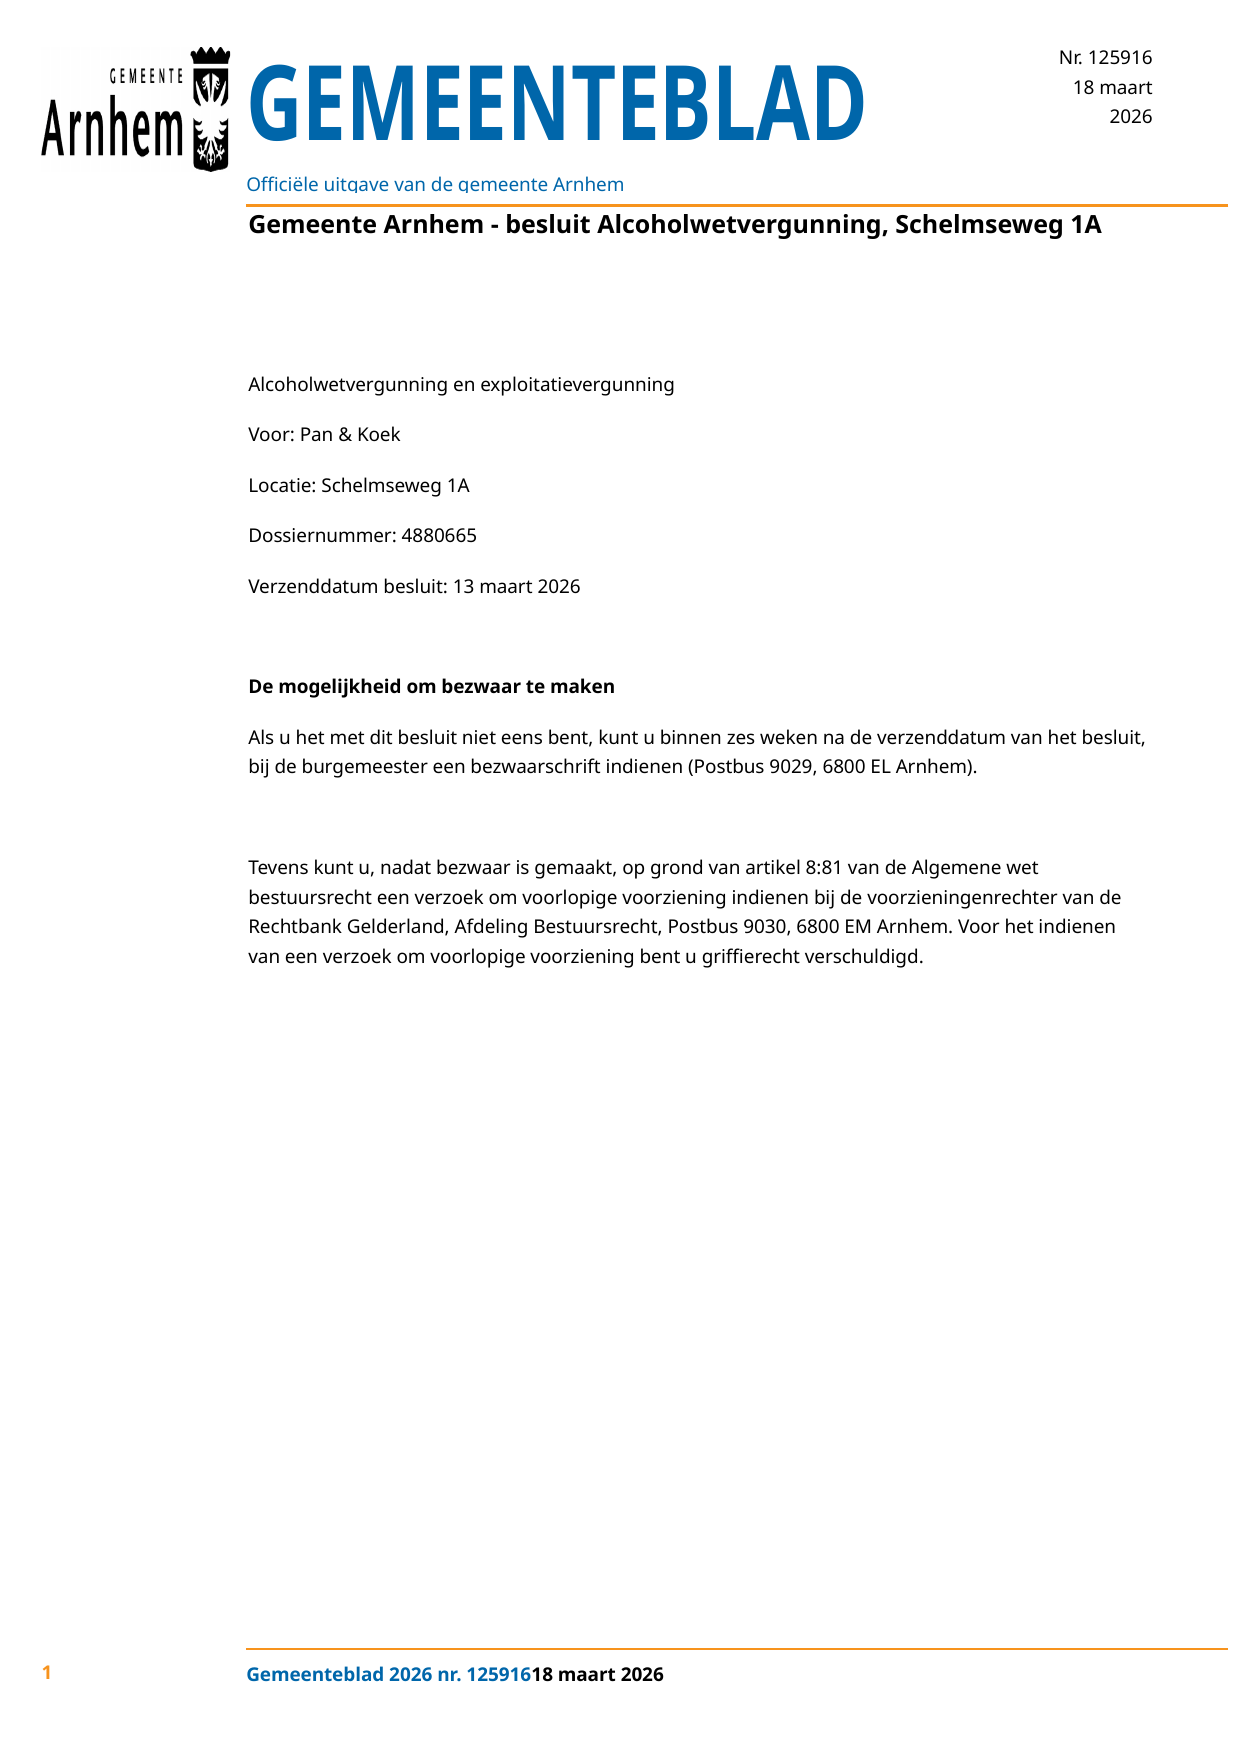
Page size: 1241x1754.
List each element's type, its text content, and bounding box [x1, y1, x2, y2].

text Als u het met dit besluit niet eens bent, kunt u binnen zes weken na de verzenddatum van het besluit, bij de burgemeester een bezwaarschrift indienen (Postbus 9029, 6800 EL Arnhem). [248, 724, 1152, 779]
text Gemeente Arnhem - besluit Alcoholwetvergunning, Schelmseweg 1A [248, 207, 1152, 241]
text Alcoholwetvergunning en exploitatievergunning [248, 371, 1152, 397]
text De mogelijkheid om bezwaar te maken [248, 674, 1152, 699]
text Dossiernummer: 4880665 [248, 522, 1152, 548]
text Locatie: Schelmseweg 1A [248, 472, 1152, 498]
text Voor: Pan & Koek [248, 422, 1152, 447]
text Tevens kunt u, nadat bezwaar is gemaakt, op grond van artikel 8:81 van de Algemene wet bestuursrecht een verzoek om voorlopige voorziening indienen bij de voorzieningenrechter van de Rechtbank Gelderland, Afdeling Bestuursrecht, Postbus 9030, 6800 EM Arnhem. Voor het indienen van een verzoek om voorlopige voorziening bent u griffierecht verschuldigd. [248, 854, 1152, 969]
picture [41, 47, 231, 172]
text Verzenddatum besluit: 13 maart 2026 [248, 573, 1152, 598]
